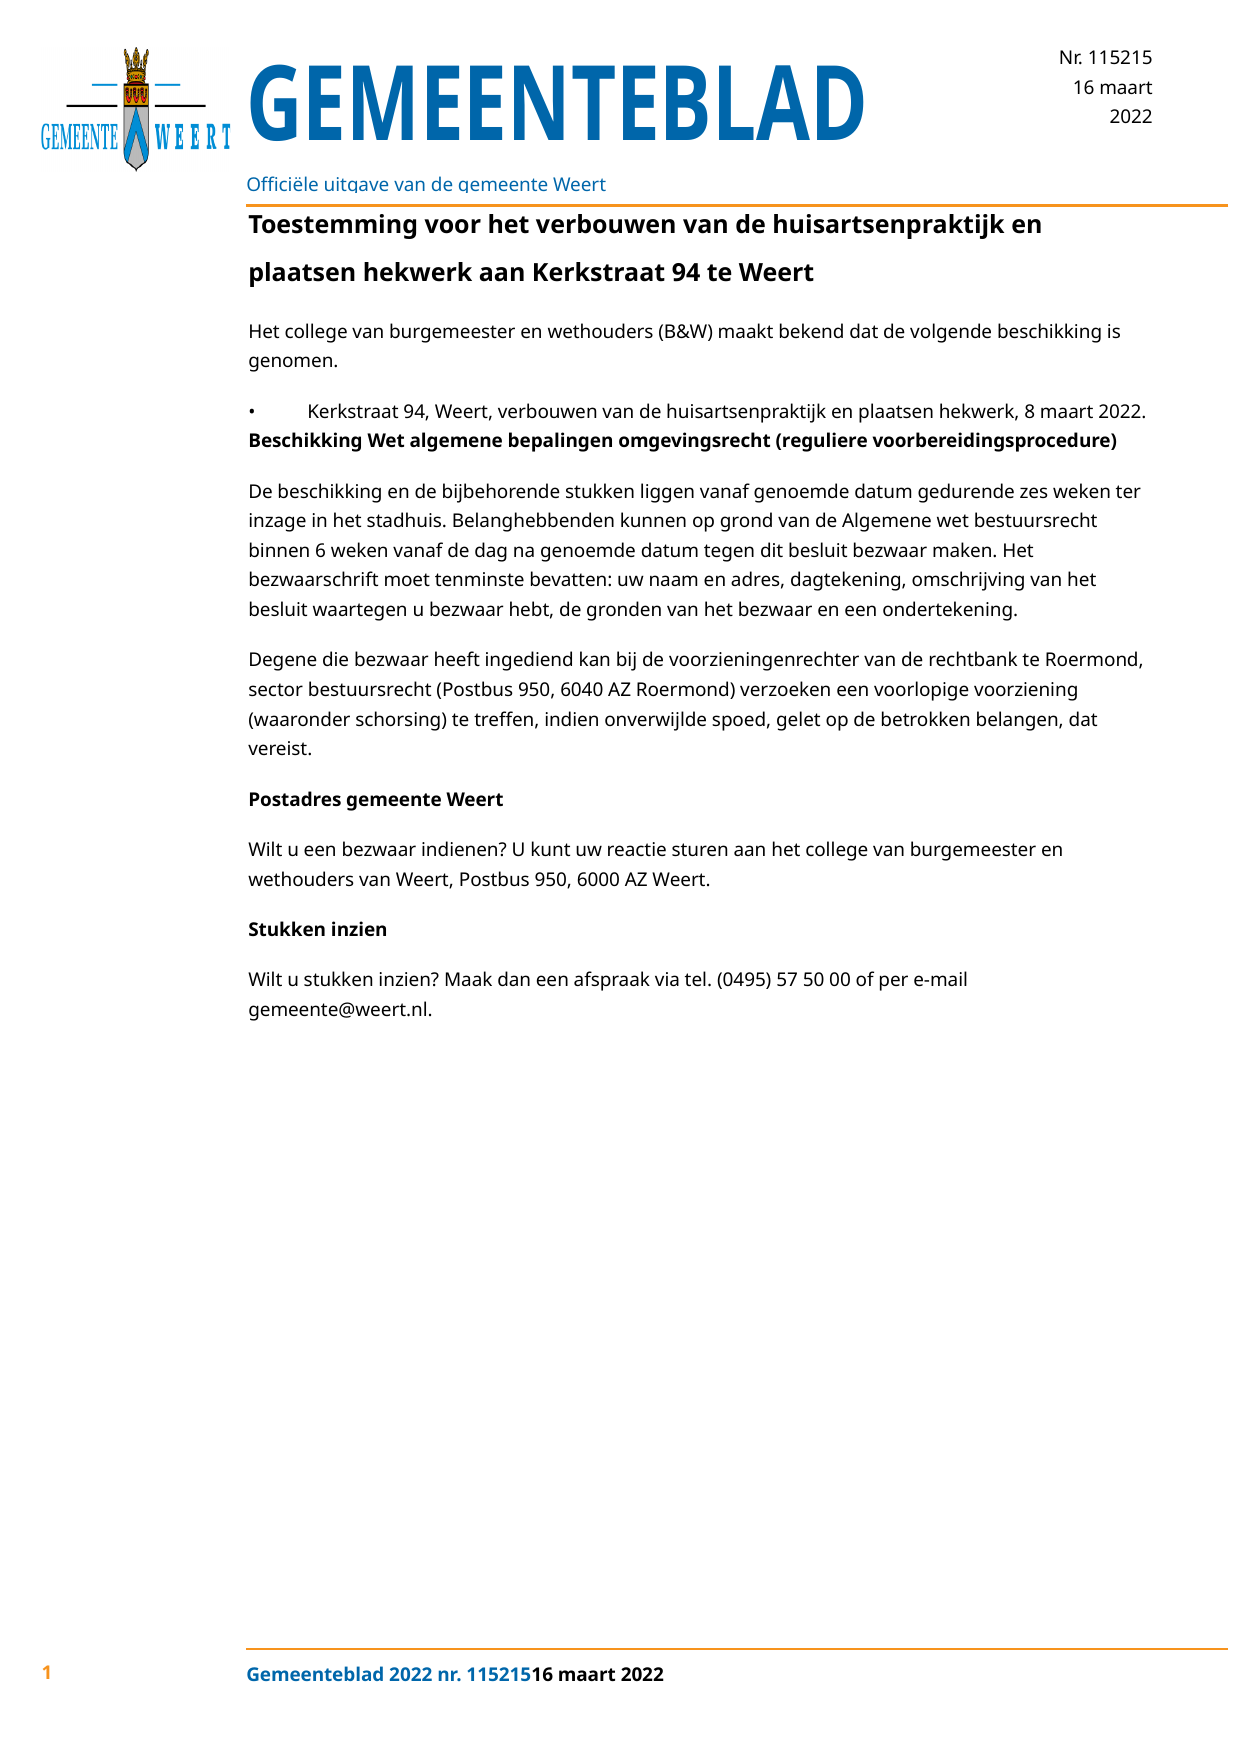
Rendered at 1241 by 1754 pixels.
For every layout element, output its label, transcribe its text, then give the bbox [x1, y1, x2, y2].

text Toestemming voor het verbouwen van de huisartsenpraktijk en plaatsen hekwerk aan Kerkstraat 94 te Weert [248, 207, 1152, 288]
text Postadres gemeente Weert [248, 786, 1152, 812]
text De beschikking en de bijbehorende stukken liggen vanaf genoemde datum gedurende zes weken ter inzage in het stadhuis. Belanghebbenden kunnen op grond van de Algemene wet bestuursrecht binnen 6 weken vanaf de dag na genoemde datum tegen dit besluit bezwaar maken. Het bezwaarschrift moet tenminste bevatten: uw naam en adres, dagtekening, omschrijving van het besluit waartegen u bezwaar hebt, de gronden van het bezwaar en een ondertekening. [248, 478, 1152, 622]
text Beschikking Wet algemene bepalingen omgevingsrecht (reguliere voorbereidingsprocedure) [248, 427, 1152, 453]
text Wilt u stukken inzien? Maak dan een afspraak via tel. (0495) 57 50 00 of per e-mail gemeente@weert.nl. [248, 967, 1152, 1022]
text Stukken inzien [248, 916, 1152, 942]
text Het college van burgemeester en wethouders (B&W) maakt bekend dat de volgende beschikking is genomen. [248, 318, 1152, 373]
list Kerkstraat 94, Weert, verbouwen van de huisartsenpraktijk en plaatsen hekwerk, 8 maart 2022. [248, 398, 1152, 424]
text Degene die bezwaar heeft ingediend kan bij de voorzieningenrechter van de rechtbank te Roermond, sector bestuursrecht (Postbus 950, 6040 AZ Roermond) verzoeken een voorlopige voorziening (waaronder schorsing) te treffen, indien onverwijlde spoed, gelet op de betrokken belangen, dat vereist. [248, 647, 1152, 761]
picture [41, 47, 231, 172]
text Wilt u een bezwaar indienen? U kunt uw reactie sturen aan het college van burgemeester en wethouders van Weert, Postbus 950, 6000 AZ Weert. [248, 836, 1152, 892]
